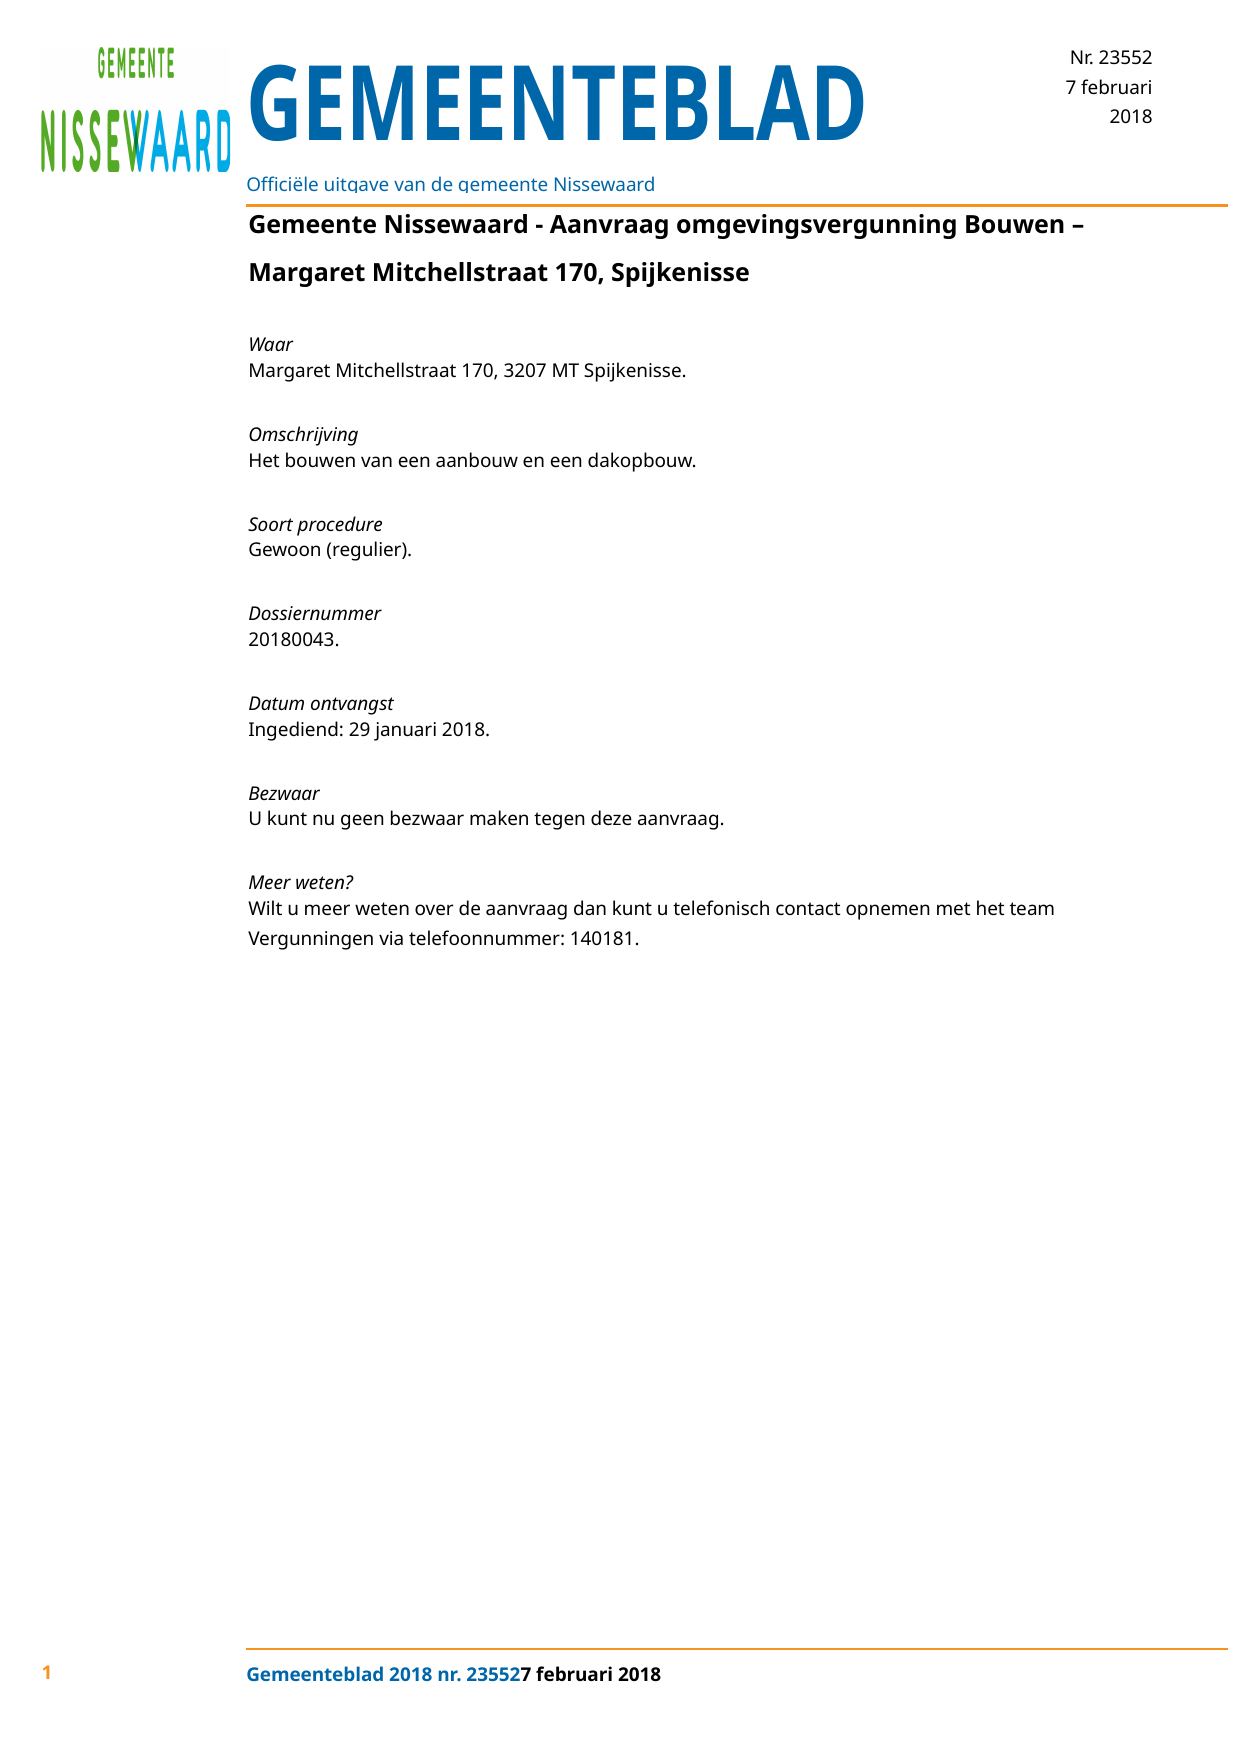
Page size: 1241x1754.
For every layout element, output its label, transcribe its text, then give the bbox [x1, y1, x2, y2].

text U kunt nu geen bezwaar maken tegen deze aanvraag. [248, 806, 1152, 831]
text Dossiernummer [248, 601, 1152, 626]
text Gemeente Nissewaard - Aanvraag omgevingsvergunning Bouwen – Margaret Mitchellstraat 170, Spijkenisse [248, 207, 1152, 288]
text Het bouwen van een aanbouw en een dakopbouw. [248, 447, 1152, 473]
text Meer weten? [248, 869, 1152, 895]
text Gewoon (regulier). [248, 537, 1152, 562]
text Soort procedure [248, 511, 1152, 537]
text Omschrijving [248, 421, 1152, 447]
text Wilt u meer weten over de aanvraag dan kunt u telefonisch contact opnemen met het team Vergunningen via telefoonnummer: 140181. [248, 895, 1152, 951]
picture [200, 151, 206, 172]
text Ingediend: 29 januari 2018. [248, 716, 1152, 742]
picture [176, 157, 187, 172]
picture [201, 122, 206, 138]
picture [41, 47, 231, 172]
text 20180043. [248, 626, 1152, 652]
text Waar [248, 331, 1152, 357]
text Datum ontvangst [248, 690, 1152, 716]
text Bezwaar [248, 780, 1152, 806]
picture [222, 122, 227, 160]
text Margaret Mitchellstraat 170, 3207 MT Spijkenisse. [248, 357, 1152, 383]
picture [154, 157, 165, 172]
